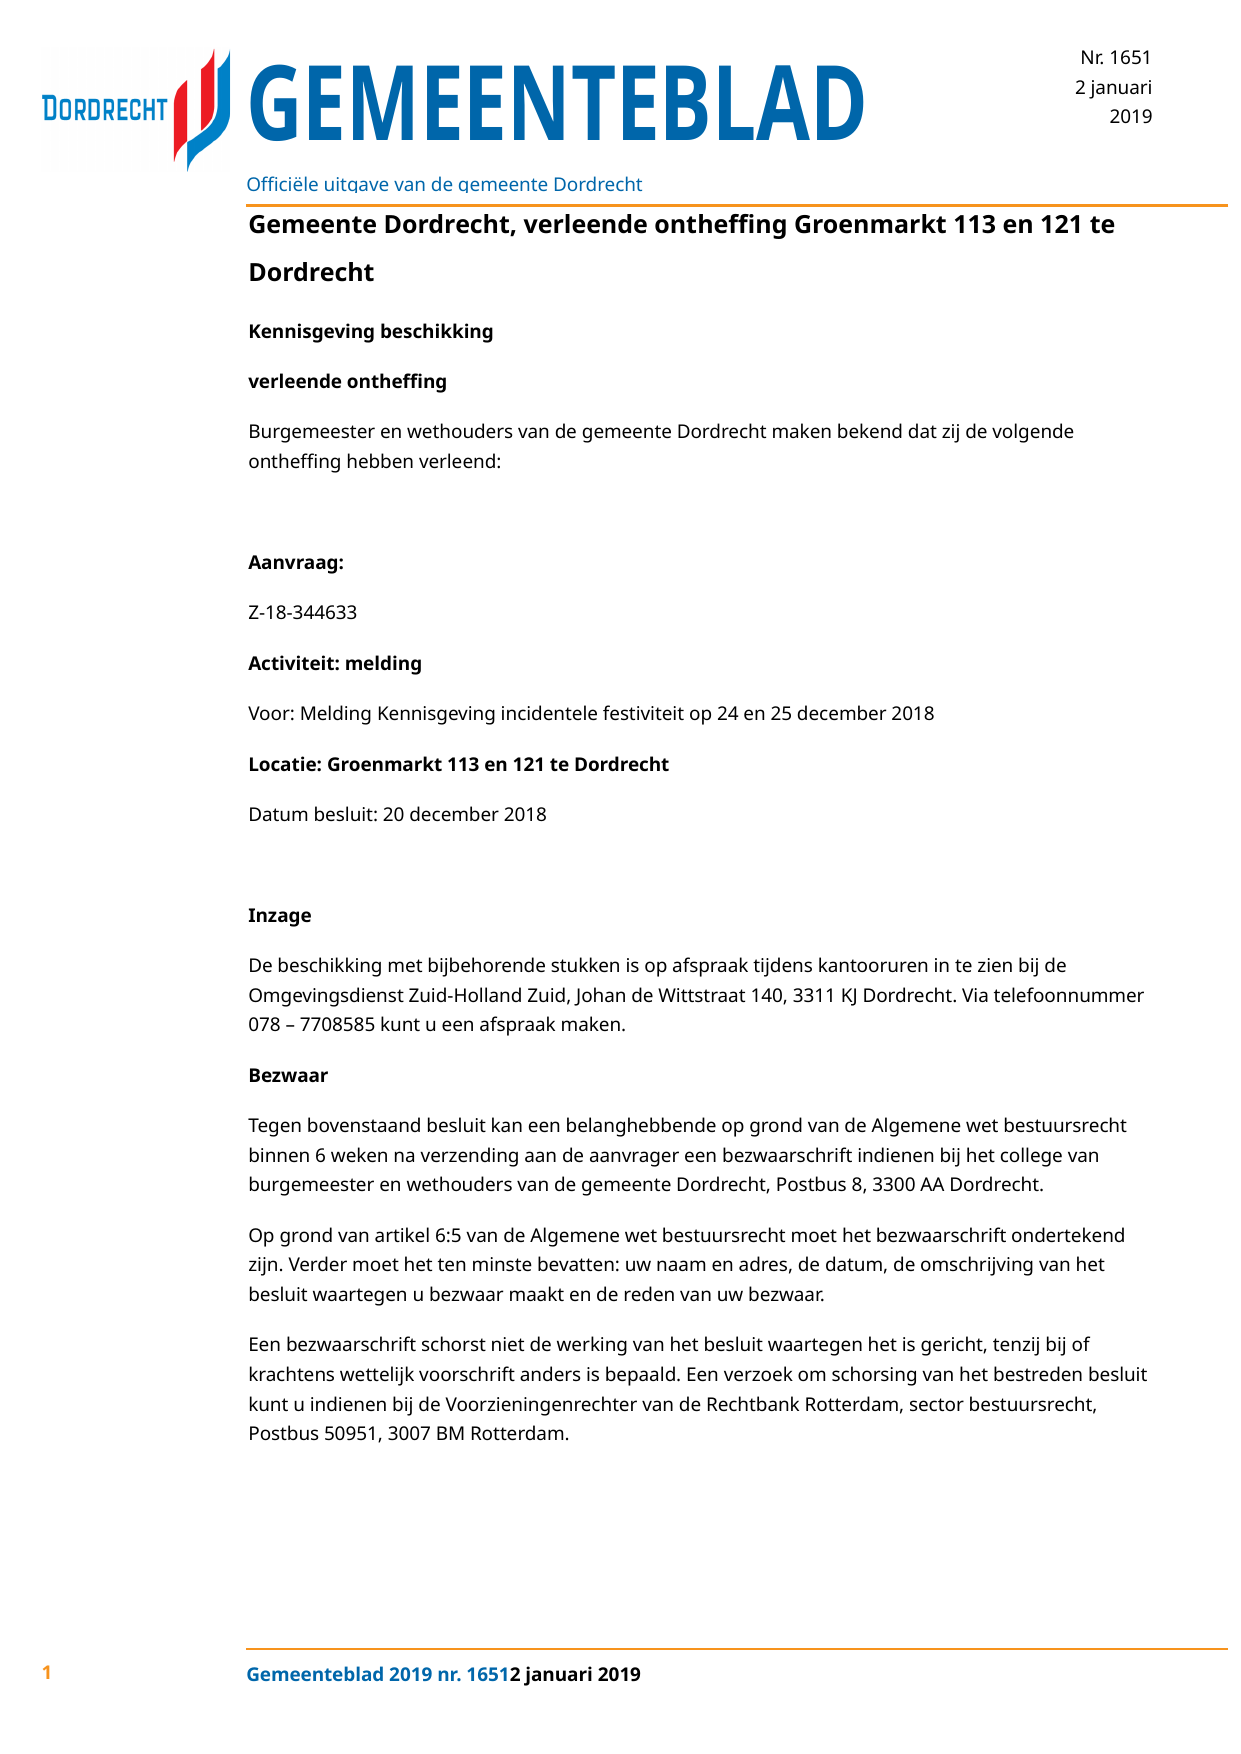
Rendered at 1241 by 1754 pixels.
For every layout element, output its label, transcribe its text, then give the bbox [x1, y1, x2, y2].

text Locatie: Groenmarkt 113 en 121 te Dordrecht [248, 751, 1152, 777]
text Kennisgeving beschikking [248, 318, 1152, 344]
text Tegen bovenstaand besluit kan een belanghebbende op grond van de Algemene wet bestuursrecht binnen 6 weken na verzending aan de aanvrager een bezwaarschrift indienen bij het college van burgemeester en wethouders van de gemeente Dordrecht, Postbus 8, 3300 AA Dordrecht. [248, 1112, 1152, 1197]
text Z-18-344633 [248, 599, 1152, 625]
text Aanvraag: [248, 549, 1152, 575]
text Gemeente Dordrecht, verleende ontheffing Groenmarkt 113 en 121 te Dordrecht [248, 207, 1152, 288]
text Datum besluit: 20 december 2018 [248, 801, 1152, 827]
text Een bezwaarschrift schorst niet de werking van het besluit waartegen het is gericht, tenzij bij of krachtens wettelijk voorschrift anders is bepaald. Een verzoek om schorsing van het bestreden besluit kunt u indienen bij de Voorzieningenrechter van de Rechtbank Rotterdam, sector bestuursrecht, Postbus 50951, 3007 BM Rotterdam. [248, 1332, 1152, 1446]
text De beschikking met bijbehorende stukken is op afspraak tijdens kantooruren in te zien bij de Omgevingsdienst Zuid-Holland Zuid, Johan de Wittstraat 140, 3311 KJ Dordrecht. Via telefoonnummer 078 – 7708585 kunt u een afspraak maken. [248, 952, 1152, 1037]
text Activiteit: melding [248, 650, 1152, 676]
text Bezwaar [248, 1062, 1152, 1088]
picture [41, 47, 231, 172]
text Burgemeester en wethouders van de gemeente Dordrecht maken bekend dat zij de volgende ontheffing hebben verleend: [248, 419, 1152, 474]
text Inzage [248, 902, 1152, 928]
text Voor: Melding Kennisgeving incidentele festiviteit op 24 en 25 december 2018 [248, 700, 1152, 726]
text verleende ontheffing [248, 368, 1152, 394]
text Op grond van artikel 6:5 van de Algemene wet bestuursrecht moet het bezwaarschrift ondertekend zijn. Verder moet het ten minste bevatten: uw naam en adres, de datum, de omschrijving van het besluit waartegen u bezwaar maakt en de reden van uw bezwaar. [248, 1222, 1152, 1307]
